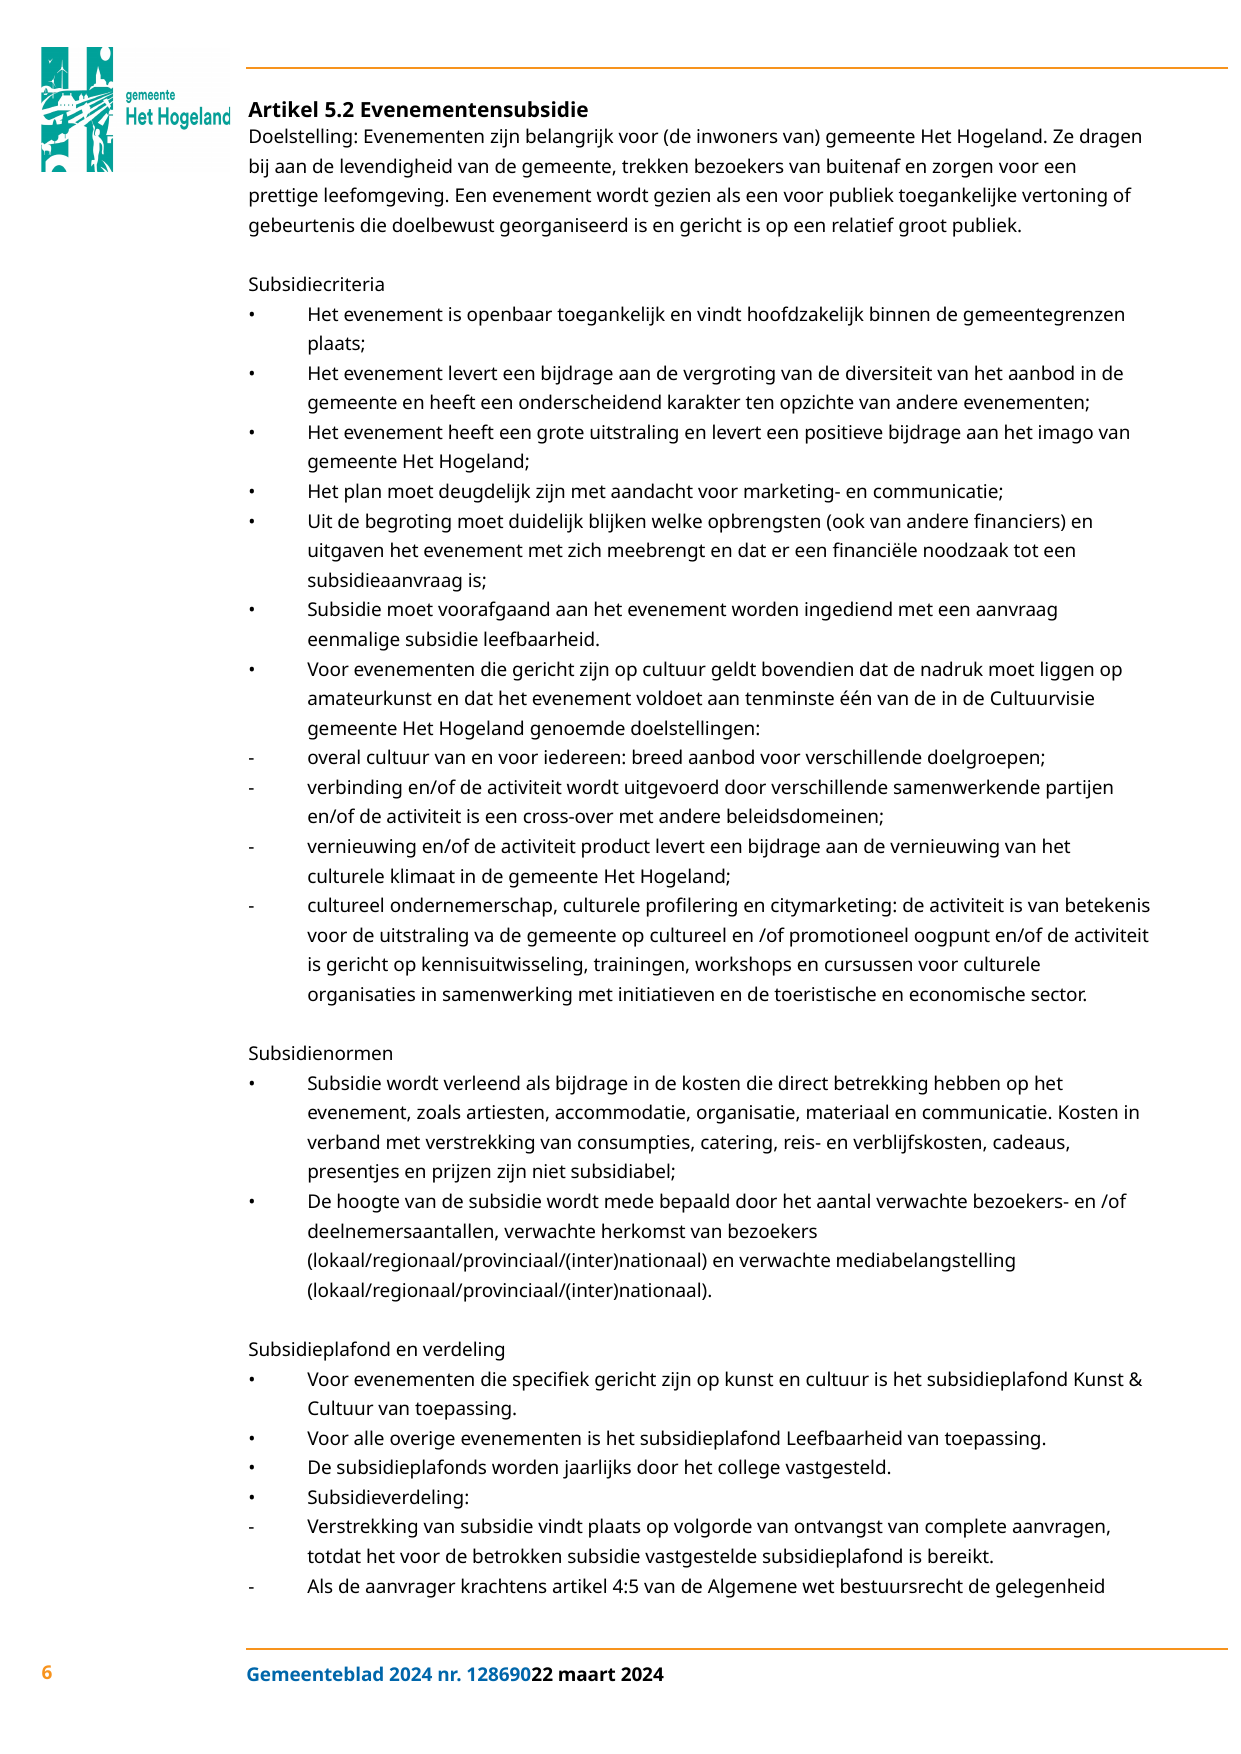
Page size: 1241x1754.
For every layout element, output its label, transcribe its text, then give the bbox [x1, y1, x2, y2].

text Subsidieplafond en verdeling [248, 1336, 1152, 1362]
list cultureel ondernemerschap, culturele profilering en citymarketing: de activiteit is van betekenis voor de uitstraling va de gemeente op cultureel en /of promotioneel oogpunt en/of de activiteit is gericht op kennisuitwisseling, trainingen, workshops en cursussen voor culturele organisaties in samenwerking met initiatieven en de toeristische en economische sector. [248, 892, 1152, 1007]
list Verstrekking van subsidie vindt plaats op volgorde van ontvangst van complete aanvragen, totdat het voor de betrokken subsidie vastgestelde subsidieplafond is bereikt. [248, 1514, 1152, 1569]
list Voor evenementen die specifiek gericht zijn op kunst en cultuur is het subsidieplafond Kunst & Cultuur van toepassing. [248, 1366, 1152, 1421]
text Doelstelling: Evenementen zijn belangrijk voor (de inwoners van) gemeente Het Hogeland. Ze dragen bij aan de levendigheid van de gemeente, trekken bezoekers van buitenaf en zorgen voor een prettige leefomgeving. Een evenement wordt gezien als een voor publiek toegankelijke vertoning of gebeurtenis die doelbewust georganiseerd is en gericht is op een relatief groot publiek. [248, 123, 1152, 238]
list Subsidie moet voorafgaand aan het evenement worden ingediend met een aanvraag eenmalige subsidie leefbaarheid. [248, 597, 1152, 652]
list Uit de begroting moet duidelijk blijken welke opbrengsten (ook van andere financiers) en uitgaven het evenement met zich meebrengt en dat er een financiële noodzaak tot een subsidieaanvraag is; [248, 508, 1152, 593]
list Het plan moet deugdelijk zijn met aandacht voor marketing- en communicatie; [248, 478, 1152, 504]
list Het evenement levert een bijdrage aan de vergroting van de diversiteit van het aanbod in de gemeente en heeft een onderscheidend karakter ten opzichte van andere evenementen; [248, 360, 1152, 415]
list De subsidieplafonds worden jaarlijks door het college vastgesteld. [248, 1454, 1152, 1480]
list Het evenement heeft een grote uitstraling en levert een positieve bijdrage aan het imago van gemeente Het Hogeland; [248, 419, 1152, 474]
text Artikel 5.2 Evenementensubsidie [248, 95, 1152, 123]
picture [41, 47, 231, 172]
list Voor evenementen die gericht zijn op cultuur geldt bovendien dat de nadruk moet liggen op amateurkunst en dat het evenement voldoet aan tenminste één van de in de Cultuurvisie gemeente Het Hogeland genoemde doelstellingen: [248, 656, 1152, 741]
list vernieuwing en/of de activiteit product levert een bijdrage aan de vernieuwing van het culturele klimaat in de gemeente Het Hogeland; [248, 833, 1152, 888]
list Het evenement is openbaar toegankelijk en vindt hoofdzakelijk binnen de gemeentegrenzen plaats; [248, 301, 1152, 356]
list verbinding en/of de activiteit wordt uitgevoerd door verschillende samenwerkende partijen en/of de activiteit is een cross-over met andere beleidsdomeinen; [248, 774, 1152, 829]
list De hoogte van de subsidie wordt mede bepaald door het aantal verwachte bezoekers- en /of deelnemersaantallen, verwachte herkomst van bezoekers (lokaal/regionaal/provinciaal/(inter)nationaal) en verwachte mediabelangstelling (lokaal/regionaal/provinciaal/(inter)nationaal). [248, 1188, 1152, 1303]
list Voor alle overige evenementen is het subsidieplafond Leefbaarheid van toepassing. [248, 1425, 1152, 1451]
list overal cultuur van en voor iedereen: breed aanbod voor verschillende doelgroepen; [248, 744, 1152, 770]
text Subsidienormen [248, 1040, 1152, 1066]
text Subsidiecriteria [248, 271, 1152, 297]
list Als de aanvrager krachtens artikel 4:5 van de Algemene wet bestuursrecht de gelegenheid [248, 1573, 1152, 1598]
list Subsidieverdeling: [248, 1484, 1152, 1510]
list Subsidie wordt verleend als bijdrage in de kosten die direct betrekking hebben op het evenement, zoals artiesten, accommodatie, organisatie, materiaal en communicatie. Kosten in verband met verstrekking van consumpties, catering, reis- en verblijfskosten, cadeaus, presentjes en prijzen zijn niet subsidiabel; [248, 1070, 1152, 1184]
